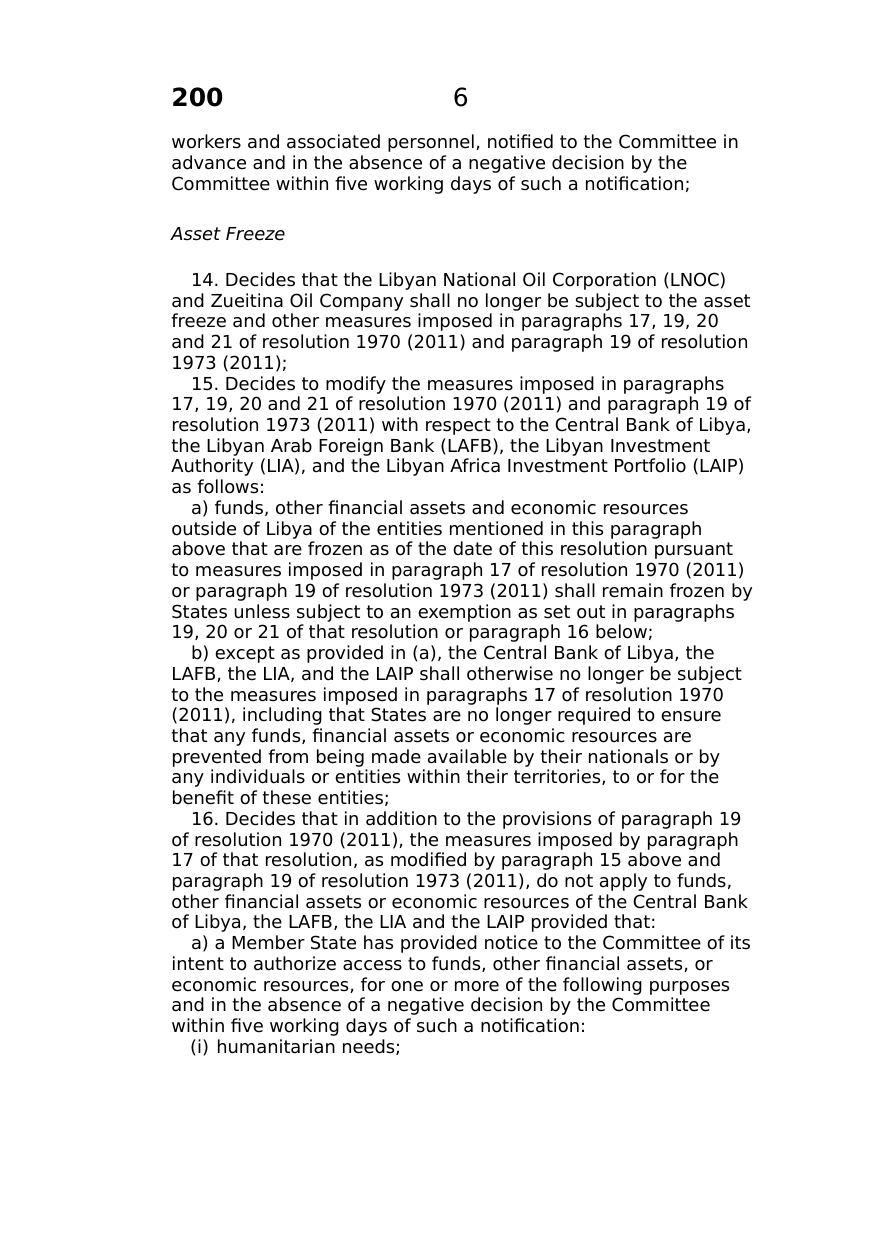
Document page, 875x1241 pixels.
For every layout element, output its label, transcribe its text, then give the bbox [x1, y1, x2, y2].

text workers and associated personnel, notified to the Committee in advance and in the absence of a negative decision by the Committee within five working days of such a notification; [171, 132, 756, 194]
text 15. Decides to modify the measures imposed in paragraphs 17, 19, 20 and 21 of resolution 1970 (2011) and paragraph 19 of resolution 1973 (2011) with respect to the Central Bank of Libya, the Libyan Arab Foreign Bank (LAFB), the Libyan Investment Authority (LIA), and the Libyan Africa Investment Portfolio (LAIP) as follows: [171, 373, 756, 498]
text 14. Decides that the Libyan National Oil Corporation (LNOC) and Zueitina Oil Company shall no longer be subject to the asset freeze and other measures imposed in paragraphs 17, 19, 20 and 21 of resolution 1970 (2011) and paragraph 19 of resolution 1973 (2011); [171, 270, 756, 373]
text a) a Member State has provided notice to the Committee of its intent to authorize access to funds, other financial assets, or economic resources, for one or more of the following purposes and in the absence of a negative decision by the Committee within five working days of such a notification: [171, 933, 756, 1037]
text b) except as provided in (a), the Central Bank of Libya, the LAFB, the LIA, and the LAIP shall otherwise no longer be subject to the measures imposed in paragraphs 17 of resolution 1970 (2011), including that States are no longer required to ensure that any funds, financial assets or economic resources are prevented from being made available by their nationals or by any individuals or entities within their territories, to or for the benefit of these entities; [171, 643, 756, 809]
text (i) humanitarian needs; [171, 1037, 756, 1057]
text 16. Decides that in addition to the provisions of paragraph 19 of resolution 1970 (2011), the measures imposed by paragraph 17 of that resolution, as modified by paragraph 15 above and paragraph 19 of resolution 1973 (2011), do not apply to funds, other financial assets or economic resources of the Central Bank of Libya, the LAFB, the LIA and the LAIP provided that: [171, 809, 756, 933]
text a) funds, other financial assets and economic resources outside of Libya of the entities mentioned in this paragraph above that are frozen as of the date of this resolution pursuant to measures imposed in paragraph 17 of resolution 1970 (2011) or paragraph 19 of resolution 1973 (2011) shall remain frozen by States unless subject to an exemption as set out in paragraphs 19, 20 or 21 of that resolution or paragraph 16 below; [171, 498, 756, 643]
subtitle Asset Freeze [171, 224, 756, 245]
